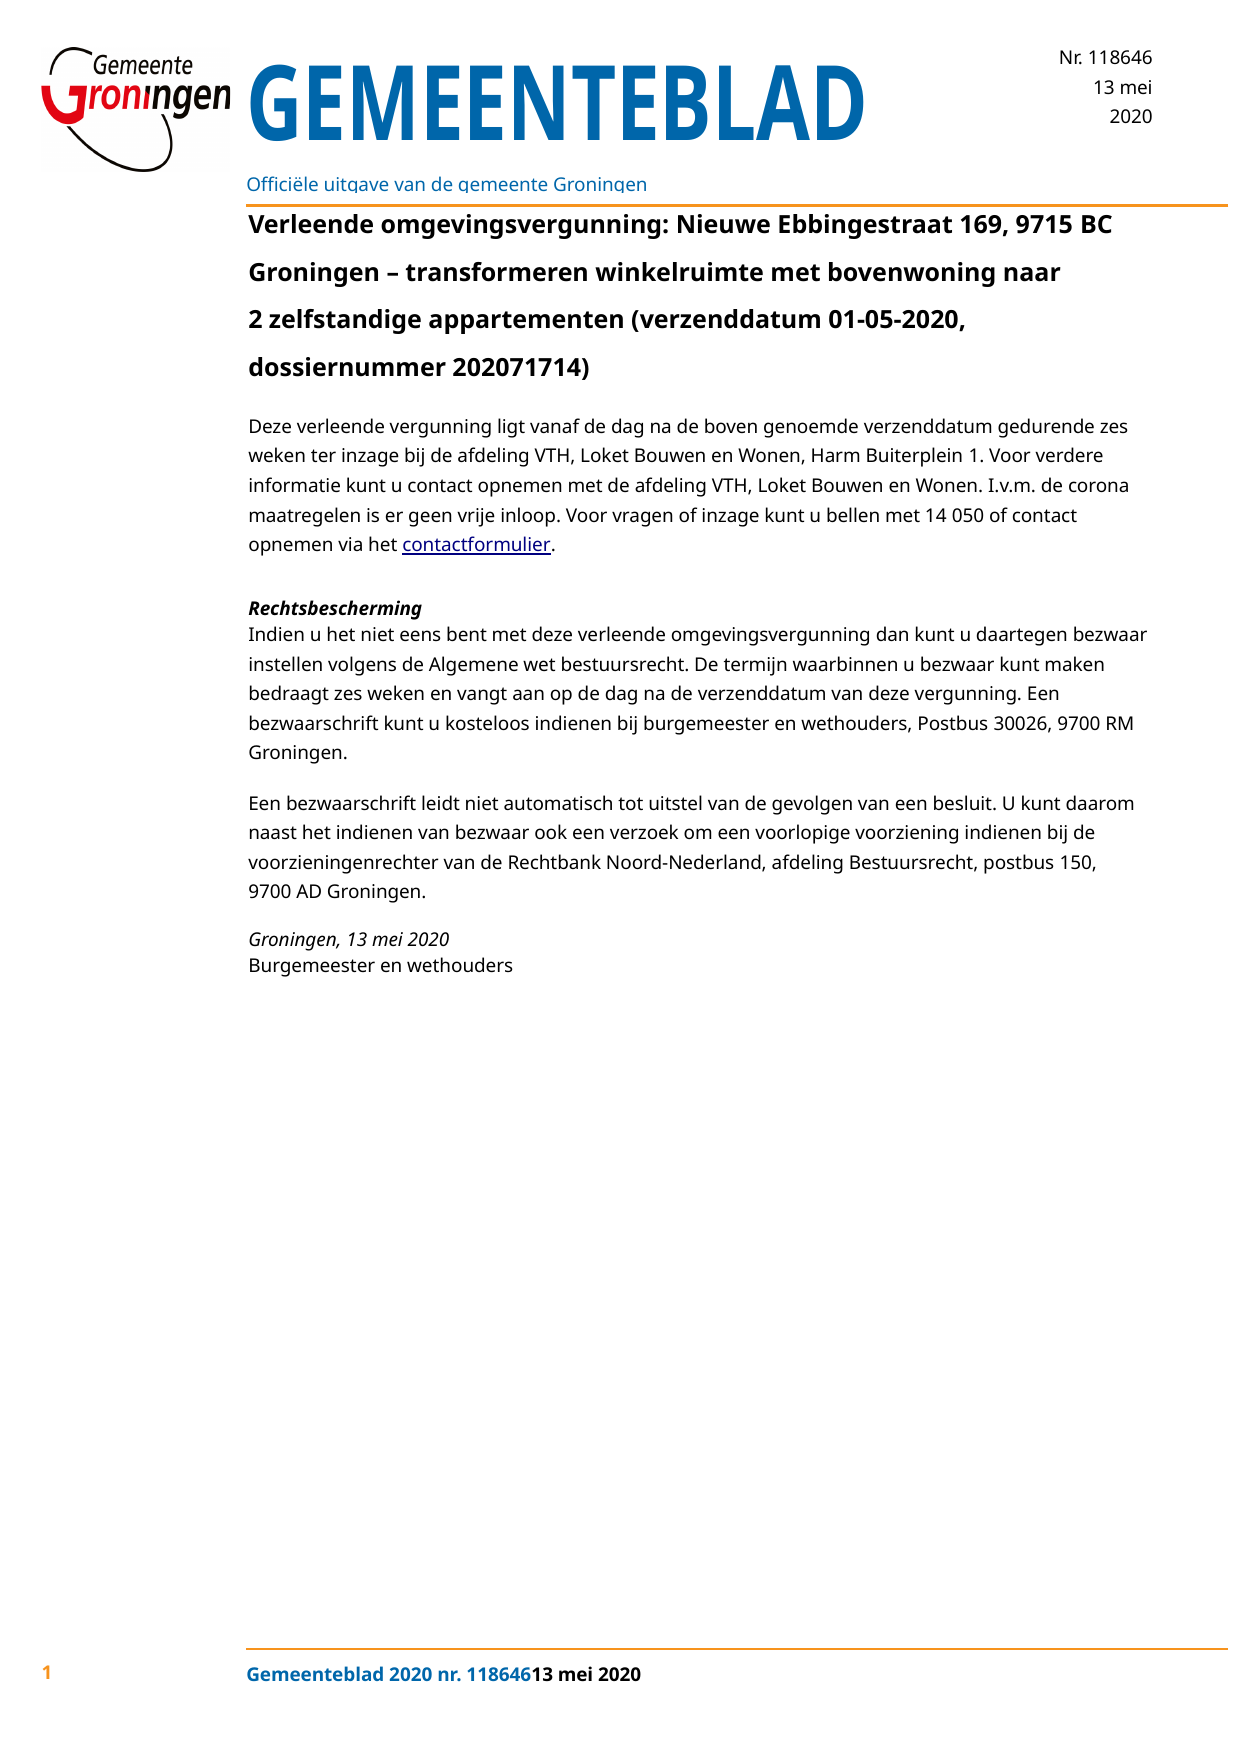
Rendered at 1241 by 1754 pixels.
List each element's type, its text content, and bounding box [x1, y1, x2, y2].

text Indien u het niet eens bent met deze verleende omgevingsvergunning dan kunt u daartegen bezwaar instellen volgens de Algemene wet bestuursrecht. De termijn waarbinnen u bezwaar kunt maken bedraagt zes weken en vangt aan op de dag na de verzenddatum van deze vergunning. Een bezwaarschrift kunt u kosteloos indienen bij burgemeester en wethouders, Postbus 30026, 9700 RM Groningen. [248, 621, 1152, 765]
picture [41, 47, 231, 172]
text Rechtsbescherming [248, 595, 1152, 621]
text Groningen, 13 mei 2020 [248, 926, 1152, 952]
text Verleende omgevingsvergunning: Nieuwe Ebbingestraat 169, 9715 BC Groningen – transformeren winkelruimte met bovenwoning naar 2 zelfstandige appartementen (verzenddatum 01-05-2020, dossiernummer 202071714) [248, 207, 1152, 384]
text Een bezwaarschrift leidt niet automatisch tot uitstel van de gevolgen van een besluit. U kunt daarom naast het indienen van bezwaar ook een verzoek om een voorlopige voorziening indienen bij de voorzieningenrechter van de Rechtbank Noord-Nederland, afdeling Bestuursrecht, postbus 150, 9700 AD Groningen. [248, 790, 1152, 904]
text Deze verleende vergunning ligt vanaf de dag na de boven genoemde verzenddatum gedurende zes weken ter inzage bij de afdeling VTH, Loket Bouwen en Wonen, Harm Buiterplein 1. Voor verdere informatie kunt u contact opnemen met de afdeling VTH, Loket Bouwen en Wonen. I.v.m. de corona maatregelen is er geen vrije inloop. Voor vragen of inzage kunt u bellen met 14 050 of contact opnemen via het contactformulier. [248, 413, 1152, 557]
text Burgemeester en wethouders [248, 952, 1152, 978]
